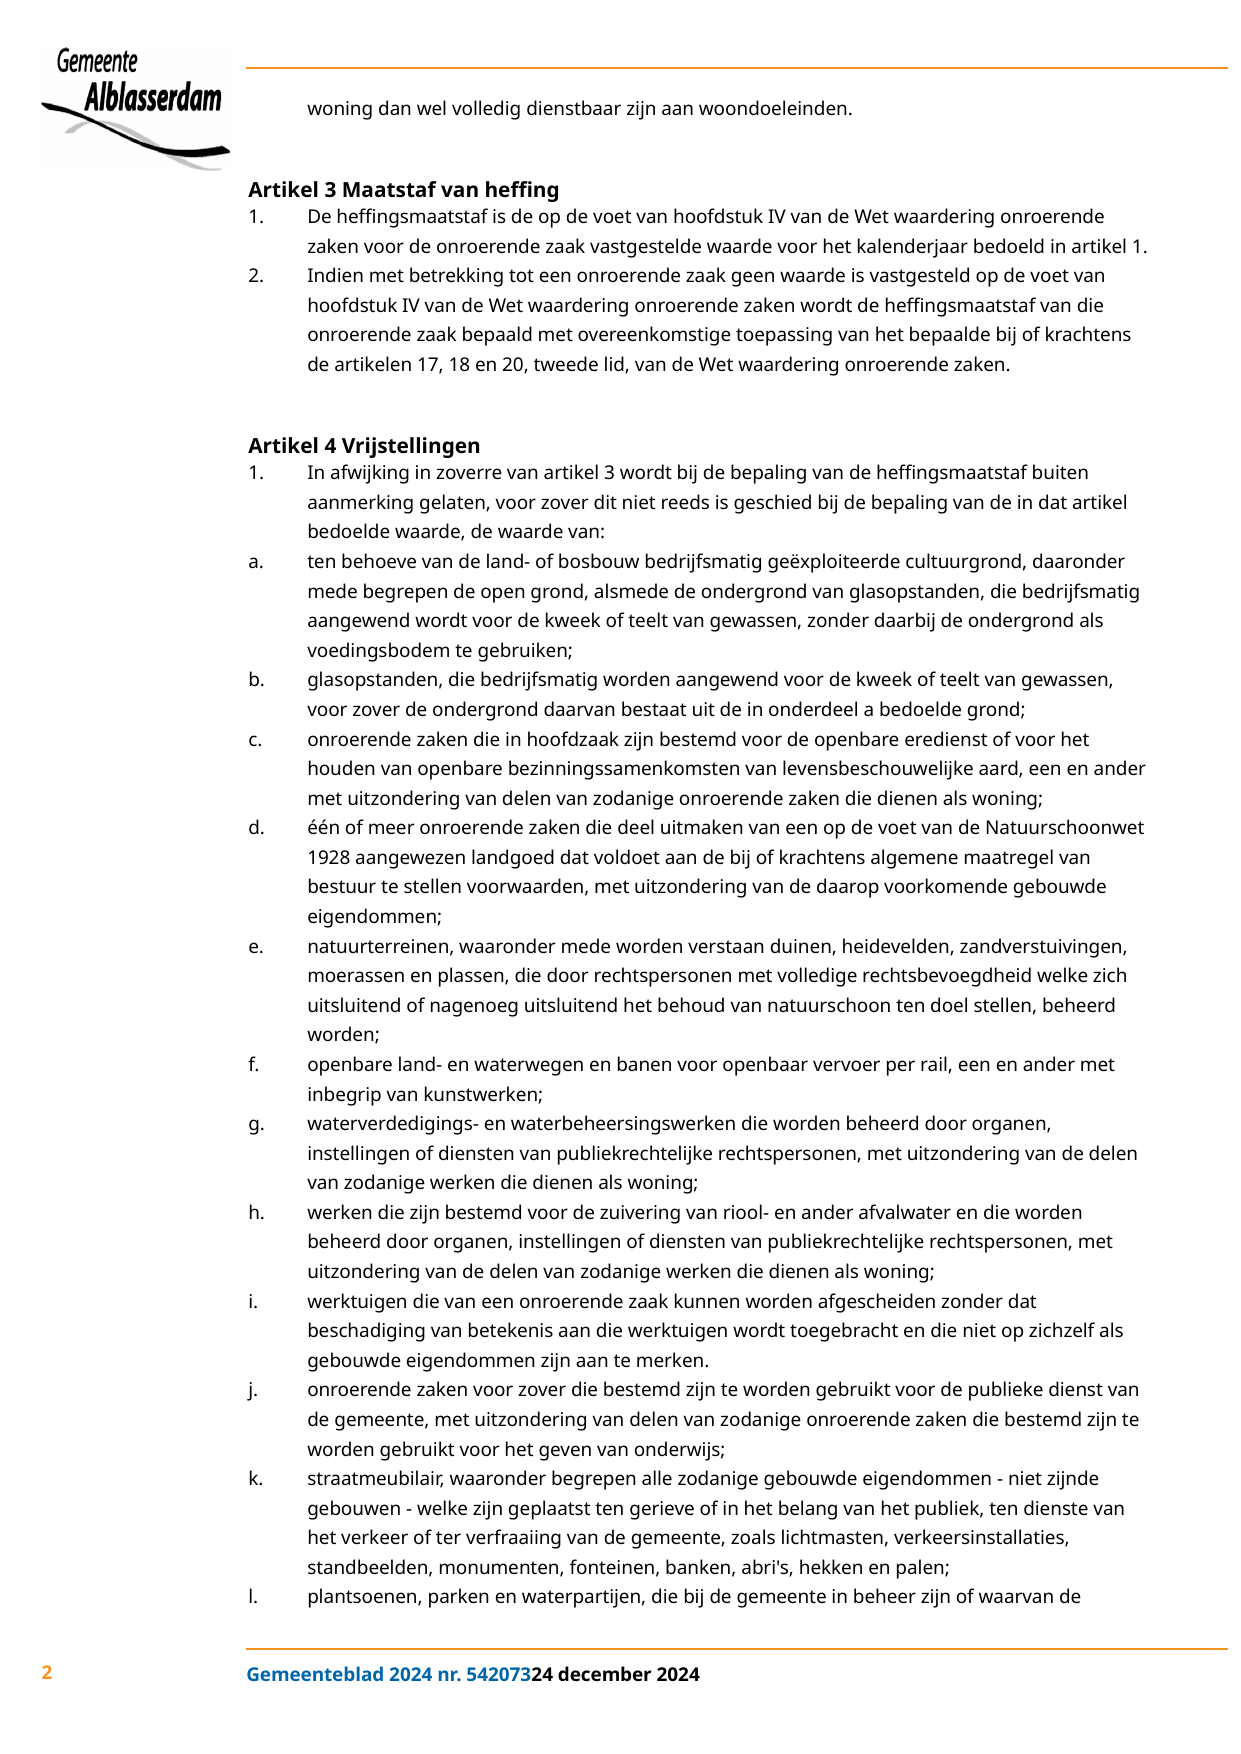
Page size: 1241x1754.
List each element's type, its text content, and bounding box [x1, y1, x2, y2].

list onroerende zaken die in hoofdzaak zijn bestemd voor de openbare eredienst of voor het houden van openbare bezinningssamenkomsten van levensbeschouwelijke aard, een en ander met uitzondering van delen van zodanige onroerende zaken die dienen als woning; [248, 726, 1152, 811]
list één of meer onroerende zaken die deel uitmaken van een op de voet van de Natuurschoonwet 1928 aangewezen landgoed dat voldoet aan de bij of krachtens algemene maatregel van bestuur te stellen voorwaarden, met uitzondering van de daarop voorkomende gebouwde eigendommen; [248, 814, 1152, 929]
list De heffingsmaatstaf is de op de voet van hoofdstuk IV van de Wet waardering onroerende zaken voor de onroerende zaak vastgestelde waarde voor het kalenderjaar bedoeld in artikel 1. [248, 203, 1152, 258]
list woning dan wel volledig dienstbaar zijn aan woondoeleinden. [248, 95, 1152, 121]
list onroerende zaken voor zover die bestemd zijn te worden gebruikt voor de publieke dienst van de gemeente, met uitzondering van delen van zodanige onroerende zaken die bestemd zijn te worden gebruikt voor het geven van onderwijs; [248, 1377, 1152, 1462]
list werken die zijn bestemd voor de zuivering van riool- en ander afvalwater en die worden beheerd door organen, instellingen of diensten van publiekrechtelijke rechtspersonen, met uitzondering van de delen van zodanige werken die dienen als woning; [248, 1199, 1152, 1284]
picture [41, 47, 231, 172]
list openbare land- en waterwegen en banen voor openbaar vervoer per rail, een en ander met inbegrip van kunstwerken; [248, 1051, 1152, 1107]
list In afwijking in zoverre van artikel 3 wordt bij de bepaling van de heffingsmaatstaf buiten aanmerking gelaten, voor zover dit niet reeds is geschied bij de bepaling van de in dat artikel bedoelde waarde, de waarde van: [248, 459, 1152, 544]
list straatmeubilair, waaronder begrepen alle zodanige gebouwde eigendommen - niet zijnde gebouwen - welke zijn geplaatst ten gerieve of in het belang van het publiek, ten dienste van het verkeer of ter verfraaiing van de gemeente, zoals lichtmasten, verkeersinstallaties, standbeelden, monumenten, fonteinen, banken, abri's, hekken en palen; [248, 1465, 1152, 1580]
text Artikel 3 Maatstaf van heffing [248, 175, 1152, 203]
text Artikel 4 Vrijstellingen [248, 431, 1152, 459]
list natuurterreinen, waaronder mede worden verstaan duinen, heidevelden, zandverstuivingen, moerassen en plassen, die door rechtspersonen met volledige rechtsbevoegdheid welke zich uitsluitend of nagenoeg uitsluitend het behoud van natuurschoon ten doel stellen, beheerd worden; [248, 933, 1152, 1047]
list plantsoenen, parken en waterpartijen, die bij de gemeente in beheer zijn of waarvan de [248, 1584, 1152, 1609]
list waterverdedigings- en waterbeheersingswerken die worden beheerd door organen, instellingen of diensten van publiekrechtelijke rechtspersonen, met uitzondering van de delen van zodanige werken die dienen als woning; [248, 1110, 1152, 1195]
list glasopstanden, die bedrijfsmatig worden aangewend voor de kweek of teelt van gewassen, voor zover de ondergrond daarvan bestaat uit de in onderdeel a bedoelde grond; [248, 667, 1152, 722]
list ten behoeve van de land- of bosbouw bedrijfsmatig geëxploiteerde cultuurgrond, daaronder mede begrepen de open grond, alsmede de ondergrond van glasopstanden, die bedrijfsmatig aangewend wordt voor de kweek of teelt van gewassen, zonder daarbij de ondergrond als voedingsbodem te gebruiken; [248, 548, 1152, 663]
list werktuigen die van een onroerende zaak kunnen worden afgescheiden zonder dat beschadiging van betekenis aan die werktuigen wordt toegebracht en die niet op zichzelf als gebouwde eigendommen zijn aan te merken. [248, 1288, 1152, 1373]
list Indien met betrekking tot een onroerende zaak geen waarde is vastgesteld op de voet van hoofdstuk IV van de Wet waardering onroerende zaken wordt de heffingsmaatstaf van die onroerende zaak bepaald met overeenkomstige toepassing van het bepaalde bij of krachtens de artikelen 17, 18 en 20, tweede lid, van de Wet waardering onroerende zaken. [248, 262, 1152, 377]
